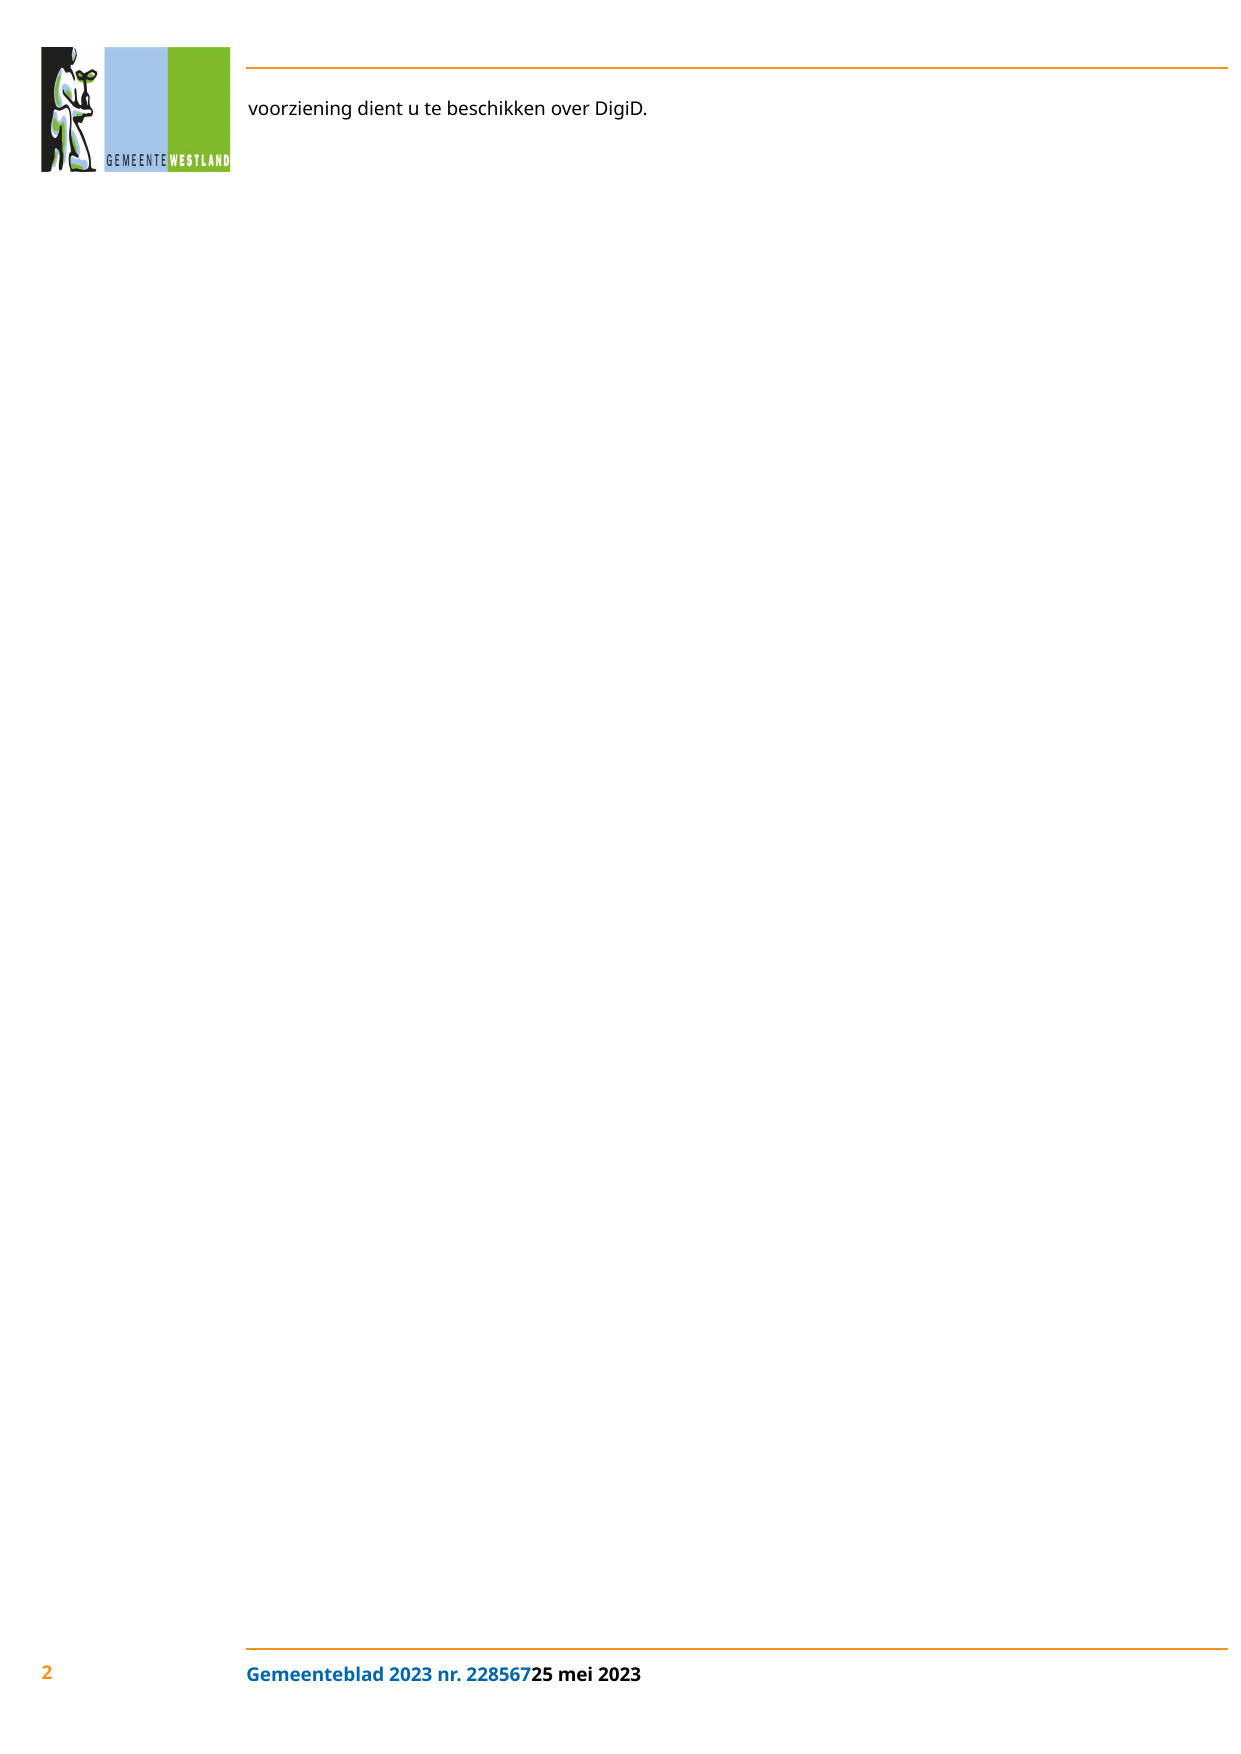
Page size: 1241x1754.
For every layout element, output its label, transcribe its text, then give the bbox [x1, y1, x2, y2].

text voorziening dient u te beschikken over DigiD. [248, 95, 1152, 121]
picture [41, 47, 231, 172]
